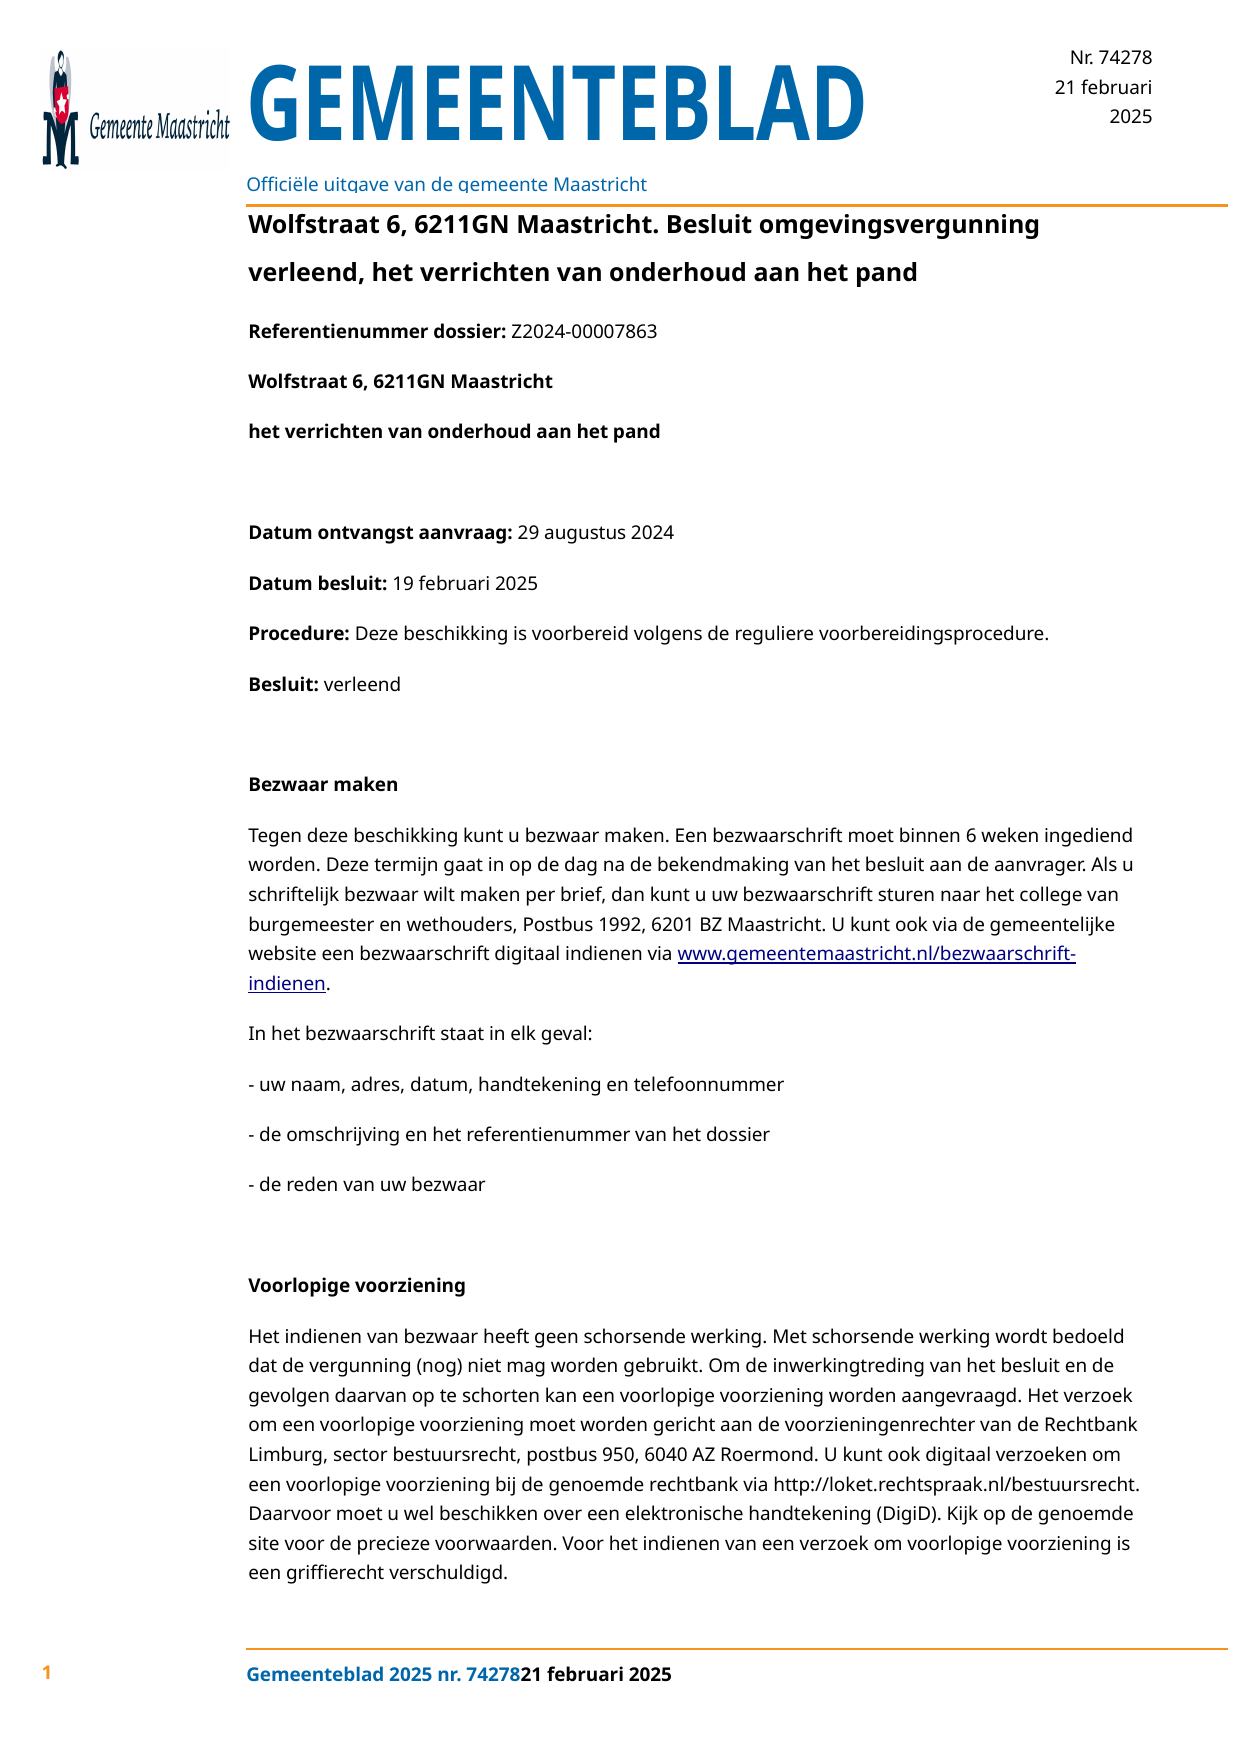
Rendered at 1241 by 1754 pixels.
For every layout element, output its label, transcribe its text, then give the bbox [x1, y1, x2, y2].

text - de reden van uw bezwaar [248, 1172, 1152, 1197]
text Datum besluit: 19 februari 2025 [248, 570, 1152, 596]
text In het bezwaarschrift staat in elk geval: [248, 1020, 1152, 1046]
text Tegen deze beschikking kunt u bezwaar maken. Een bezwaarschrift moet binnen 6 weken ingediend worden. Deze termijn gaat in op de dag na de bekendmaking van het besluit aan de aanvrager. Als u schriftelijk bezwaar wilt maken per brief, dan kunt u uw bezwaarschrift sturen naar het college van burgemeester en wethouders, Postbus 1992, 6201 BZ Maastricht. U kunt ook via de gemeentelijke website een bezwaarschrift digitaal indienen via www.gemeentemaastricht.nl/bezwaarschrift-indienen. [248, 822, 1152, 996]
text Referentienummer dossier: Z2024-00007863 [248, 318, 1152, 344]
text - de omschrijving en het referentienummer van het dossier [248, 1121, 1152, 1147]
text Bezwaar maken [248, 772, 1152, 797]
picture [41, 47, 231, 172]
text - uw naam, adres, datum, handtekening en telefoonnummer [248, 1071, 1152, 1097]
text Het indienen van bezwaar heeft geen schorsende werking. Met schorsende werking wordt bedoeld dat de vergunning (nog) niet mag worden gebruikt. Om de inwerkingtreding van het besluit en de gevolgen daarvan op te schorten kan een voorlopige voorziening worden aangevraagd. Het verzoek om een voorlopige voorziening moet worden gericht aan de voorzieningenrechter van de Rechtbank Limburg, sector bestuursrecht, postbus 950, 6040 AZ Roermond. U kunt ook digitaal verzoeken om een voorlopige voorziening bij de genoemde rechtbank via http://loket.rechtspraak.nl/bestuursrecht. Daarvoor moet u wel beschikken over een elektronische handtekening (DigiD). Kijk op de genoemde site voor de precieze voorwaarden. Voor het indienen van een verzoek om voorlopige voorziening is een griffierecht verschuldigd. [248, 1323, 1152, 1585]
text het verrichten van onderhoud aan het pand [248, 419, 1152, 444]
text Besluit: verleend [248, 671, 1152, 697]
text Datum ontvangst aanvraag: 29 augustus 2024 [248, 519, 1152, 545]
text Voorlopige voorziening [248, 1272, 1152, 1298]
text Procedure: Deze beschikking is voorbereid volgens de reguliere voorbereidingsprocedure. [248, 620, 1152, 646]
text Wolfstraat 6, 6211GN Maastricht. Besluit omgevingsvergunning verleend, het verrichten van onderhoud aan het pand [248, 207, 1152, 288]
text Wolfstraat 6, 6211GN Maastricht [248, 368, 1152, 394]
